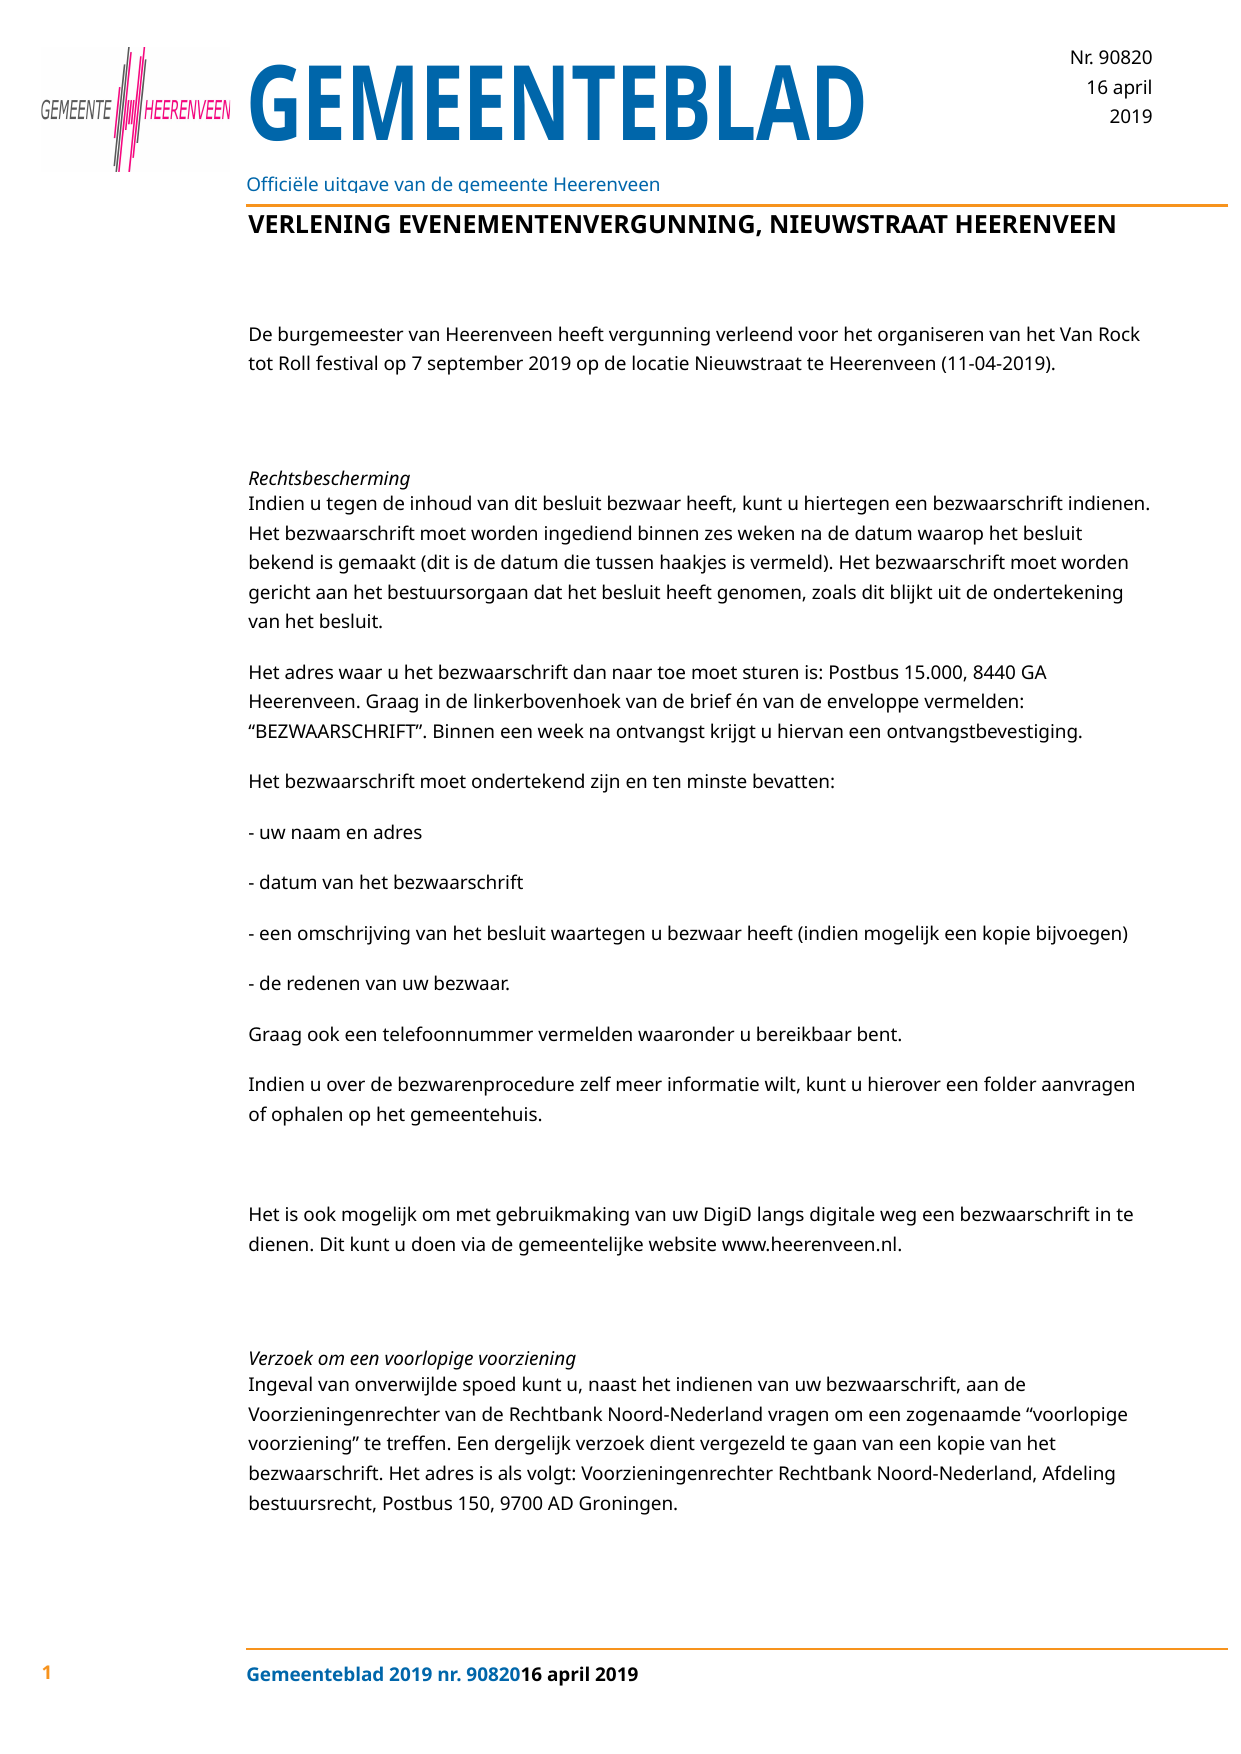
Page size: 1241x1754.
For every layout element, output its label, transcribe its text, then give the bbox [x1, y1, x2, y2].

text - uw naam en adres [248, 819, 1152, 845]
text Het bezwaarschrift moet ondertekend zijn en ten minste bevatten: [248, 769, 1152, 794]
text Het adres waar u het bezwaarschrift dan naar toe moet sturen is: Postbus 15.000, 8440 GA Heerenveen. Graag in de linkerbovenhoek van de brief én van de enveloppe vermelden: “BEZWAARSCHRIFT”. Binnen een week na ontvangst krijgt u hiervan een ontvangstbevestiging. [248, 659, 1152, 744]
text Indien u over de bezwarenprocedure zelf meer informatie wilt, kunt u hierover een folder aanvragen of ophalen op het gemeentehuis. [248, 1071, 1152, 1127]
text Rechtsbescherming [248, 465, 1152, 490]
text VERLENING EVENEMENTENVERGUNNING, NIEUWSTRAAT HEERENVEEN [248, 207, 1152, 241]
text Ingeval van onverwijlde spoed kunt u, naast het indienen van uw bezwaarschrift, aan de Voorzieningenrechter van de Rechtbank Noord-Nederland vragen om een zogenaamde “voorlopige voorziening” te treffen. Een dergelijk verzoek dient vergezeld te gaan van een kopie van het bezwaarschrift. Het adres is als volgt: Voorzieningenrechter Rechtbank Noord-Nederland, Afdeling bestuursrecht, Postbus 150, 9700 AD Groningen. [248, 1371, 1152, 1515]
text Verzoek om een voorlopige voorziening [248, 1346, 1152, 1371]
text - datum van het bezwaarschrift [248, 869, 1152, 895]
text Graag ook een telefoonnummer vermelden waaronder u bereikbaar bent. [248, 1021, 1152, 1047]
picture [41, 47, 231, 172]
text De burgemeester van Heerenveen heeft vergunning verleend voor het organiseren van het Van Rock tot Roll festival op 7 september 2019 op de locatie Nieuwstraat te Heerenveen (11-04-2019). [248, 321, 1152, 376]
text Het is ook mogelijk om met gebruikmaking van uw DigiD langs digitale weg een bezwaarschrift in te dienen. Dit kunt u doen via de gemeentelijke website www.heerenveen.nl. [248, 1202, 1152, 1257]
text - de redenen van uw bezwaar. [248, 970, 1152, 996]
text Indien u tegen de inhoud van dit besluit bezwaar heeft, kunt u hiertegen een bezwaarschrift indienen. Het bezwaarschrift moet worden ingediend binnen zes weken na de datum waarop het besluit bekend is gemaakt (dit is de datum die tussen haakjes is vermeld). Het bezwaarschrift moet worden gericht aan het bestuursorgaan dat het besluit heeft genomen, zoals dit blijkt uit de ondertekening van het besluit. [248, 490, 1152, 634]
text - een omschrijving van het besluit waartegen u bezwaar heeft (indien mogelijk een kopie bijvoegen) [248, 920, 1152, 946]
